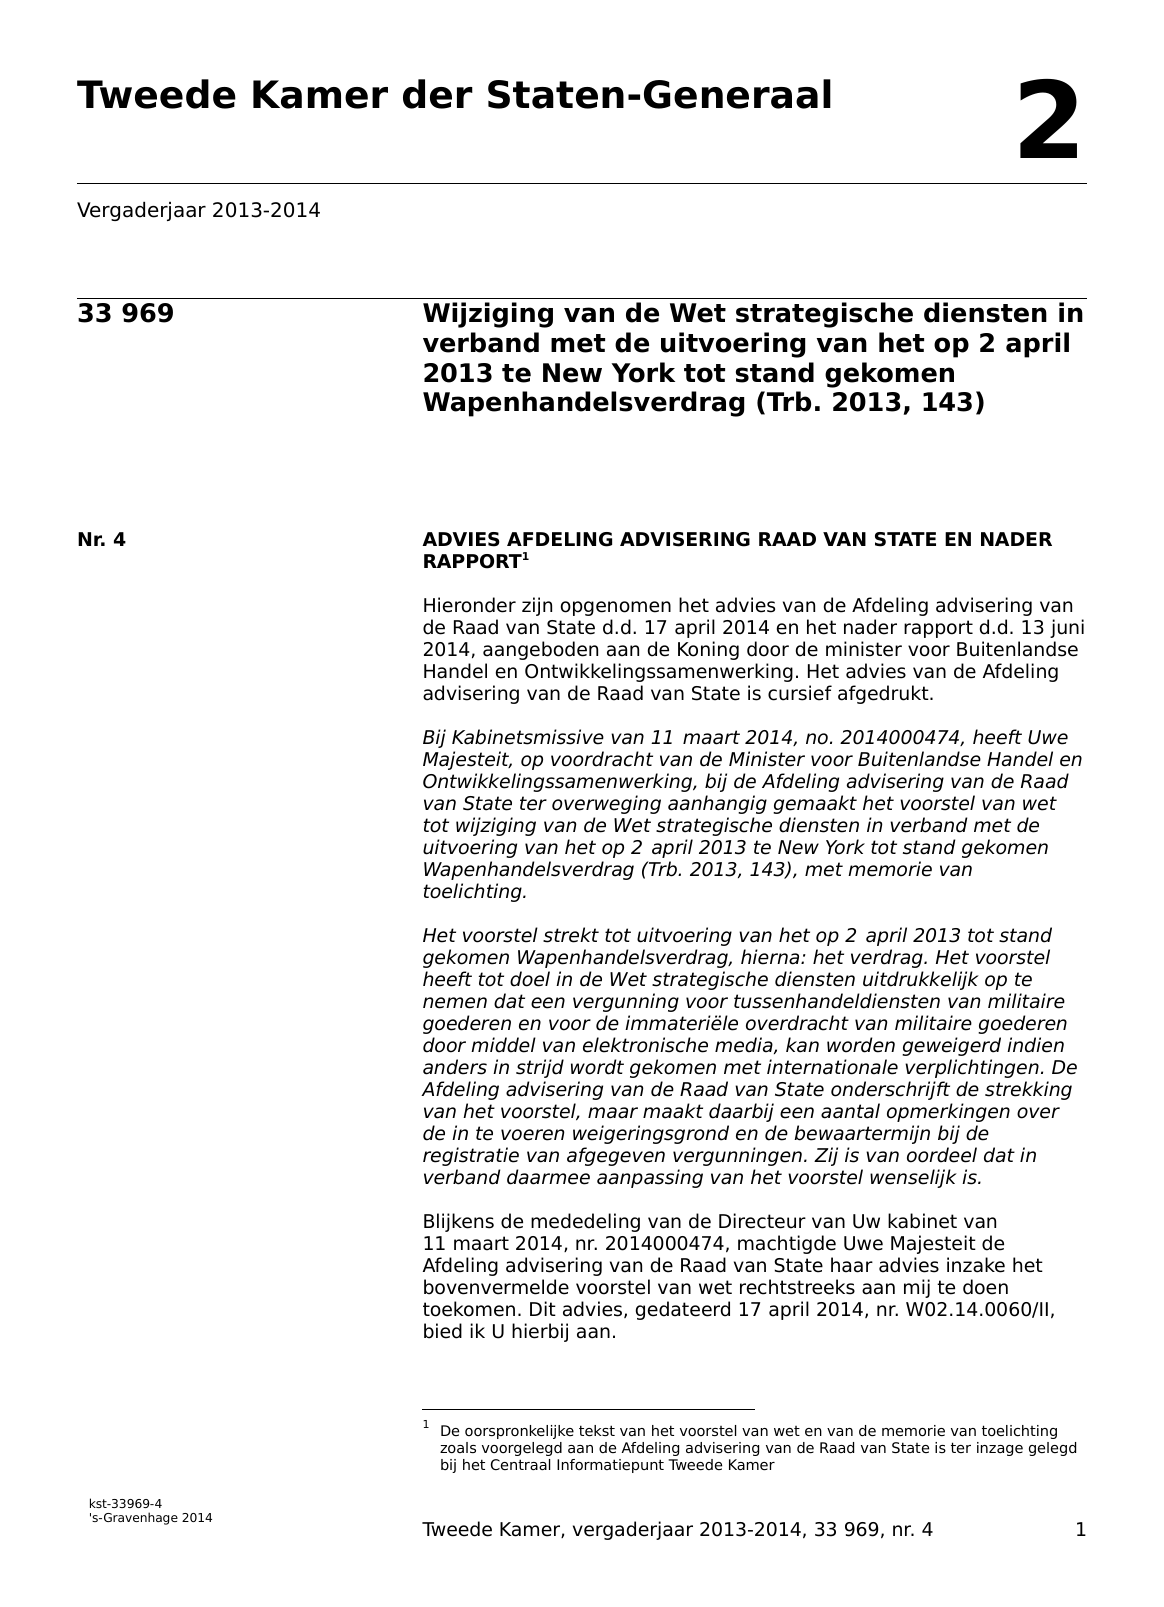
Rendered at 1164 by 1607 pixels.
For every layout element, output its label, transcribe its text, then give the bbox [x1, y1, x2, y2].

text Blijkens de mededeling van de Directeur van Uw kabinet van 11 maart 2014, nr. 2014000474, machtigde Uwe Majesteit de Afdeling advisering van de Raad van State haar advies inzake het bovenvermelde voorstel van wet rechtstreeks aan mij te doen toekomen. Dit advies, gedateerd 17 april 2014, nr. W02.14.0060/II, bied ik U hierbij aan. [422, 1211, 1087, 1343]
text 's-Gravenhage 2014 [88, 1511, 323, 1525]
text Hieronder zijn opgenomen het advies van de Afdeling advisering van de Raad van State d.d. 17 april 2014 en het nader rapport d.d. 13 juni 2014, aangeboden aan de Koning door de minister voor Buitenlandse Handel en Ontwikkelingssamenwerking. Het advies van de Afdeling advisering van de Raad van State is cursief afgedrukt. [422, 595, 1087, 705]
text kst-33969-4 [88, 1497, 323, 1511]
table_header 2 [886, 59, 1087, 183]
text Het voorstel strekt tot uitvoering van het op 2 april 2013 tot stand gekomen Wapenhandelsverdrag, hierna: het verdrag. Het voorstel heeft tot doel in de Wet strategische diensten uitdrukkelijk op te nemen dat een vergunning voor tussenhandeldiensten van militaire goederen en voor de immateriële overdracht van militaire goederen door middel van elektronische media, kan worden geweigerd indien anders in strijd wordt gekomen met internationale verplichtingen. De Afdeling advisering van de Raad van State onderschrijft de strekking van het voorstel, maar maakt daarbij een aantal opmerkingen over de in te voeren weigeringsgrond en de bewaartermijn bij de registratie van afgegeven vergunningen. Zij is van oordeel dat in verband daarmee aanpassing van het voorstel wenselijk is. [422, 925, 1087, 1189]
text Bij Kabinetsmissive van 11 maart 2014, no. 2014000474, heeft Uwe Majesteit, op voordracht van de Minister voor Buitenlandse Handel en Ontwikkelingssamenwerking, bij de Afdeling advisering van de Raad van State ter overweging aanhangig gemaakt het voorstel van wet tot wijziging van de Wet strategische diensten in verband met de uitvoering van het op 2 april 2013 te New York tot stand gekomen Wapenhandelsverdrag (Trb. 2013, 143), met memorie van toelichting. [422, 727, 1087, 903]
subtitle Nr. 4 ADVIES AFDELING ADVISERING RAAD VAN STATE EN NADER RAPPORT [77, 529, 1087, 573]
table_cell Vergaderjaar 2013-2014 [77, 184, 1087, 298]
subtitle 33 969 Wijziging van de Wet strategische diensten in verband met de uitvoering van het op 2 april 2013 te New York tot stand gekomen Wapenhandelsverdrag (Trb. 2013, 143) [77, 299, 1087, 418]
text De oorspronkelijke tekst van het voorstel van wet en van de memorie van toelichting zoals voorgelegd aan de Afdeling advisering van de Raad van State is ter inzage gelegd bij het Centraal Informatiepunt Tweede Kamer [422, 1418, 1087, 1474]
table_header Tweede Kamer der Staten-Generaal [77, 59, 886, 183]
